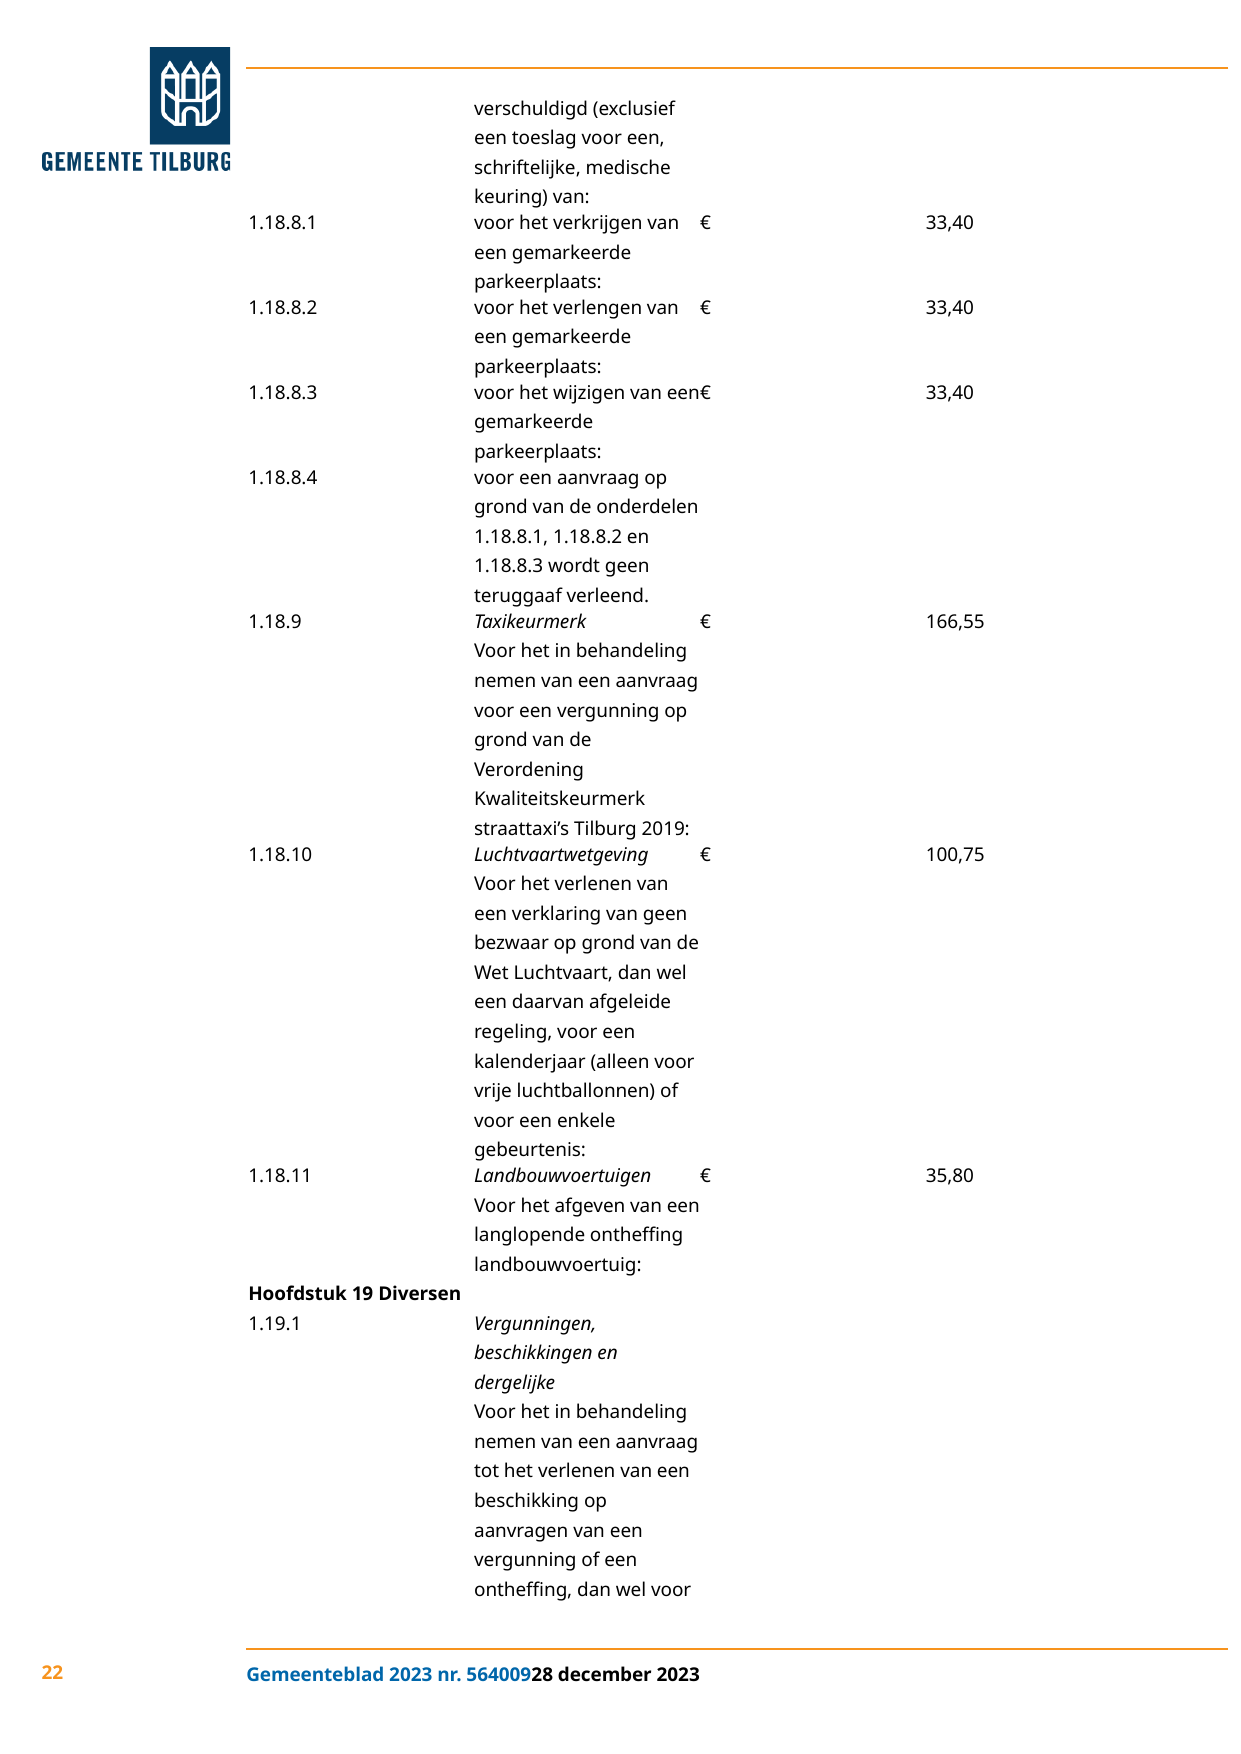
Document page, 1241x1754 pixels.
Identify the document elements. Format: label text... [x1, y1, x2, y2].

text Hoofdstuk 19 Diversen [248, 1280, 1152, 1306]
table_cell Landbouwvoertuigen Voor het afgeven van een langlopende ontheffing landbouwvoertuig: [474, 1163, 700, 1277]
table_cell 1.18.8.4 [248, 464, 474, 608]
table_cell 35,80 [926, 1163, 1152, 1277]
table_cell € [700, 1163, 926, 1277]
table_cell [926, 95, 1152, 209]
table_header 1.19.1 [248, 1310, 474, 1602]
table_cell € [700, 379, 926, 464]
table_cell 1.18.9 [248, 608, 474, 841]
table_cell 1.18.8.2 [248, 294, 474, 379]
table_header Vergunningen, beschikkingen en dergelijke Voor het in behandeling nemen van een aanvraag tot het verlenen van een beschikking op aanvragen van een vergunning of een ontheffing, dan wel voor [474, 1310, 700, 1602]
table_cell voor het wijzigen van een gemarkeerde parkeerplaats: [474, 379, 700, 464]
table_cell 1.18.11 [248, 1163, 474, 1277]
table_cell 1.18.10 [248, 841, 474, 1162]
table_cell Luchtvaartwetgeving Voor het verlenen van een verklaring van geen bezwaar op grond van de Wet Luchtvaart, dan wel een daarvan afgeleide regeling, voor een kalenderjaar (alleen voor vrije luchtballonnen) of voor een enkele gebeurtenis: [474, 841, 700, 1162]
table_cell € [700, 209, 926, 294]
table_cell 1.18.8.1 [248, 209, 474, 294]
table_cell € [700, 608, 926, 841]
table_cell 1.18.8.3 [248, 379, 474, 464]
table_header [926, 1310, 1152, 1602]
table_cell [248, 95, 474, 209]
table_cell [926, 464, 1152, 608]
table_cell 33,40 [926, 209, 1152, 294]
table_cell [700, 95, 926, 209]
table_cell 33,40 [926, 294, 1152, 379]
table_cell voor een aanvraag op grond van de onderdelen 1.18.8.1, 1.18.8.2 en 1.18.8.3 wordt geen teruggaaf verleend. [474, 464, 700, 608]
table_cell 166,55 [926, 608, 1152, 841]
table_cell [700, 464, 926, 608]
table_cell Taxikeurmerk Voor het in behandeling nemen van een aanvraag voor een vergunning op grond van de Verordening Kwaliteitskeurmerk straattaxi’s Tilburg 2019: [474, 608, 700, 841]
picture [41, 47, 231, 172]
table_cell voor het verlengen van een gemarkeerde parkeerplaats: [474, 294, 700, 379]
table_cell voor het verkrijgen van een gemarkeerde parkeerplaats: [474, 209, 700, 294]
table_cell € [700, 294, 926, 379]
table_header [700, 1310, 926, 1602]
table_cell € [700, 841, 926, 1162]
table_cell 100,75 [926, 841, 1152, 1162]
table_cell verschuldigd (exclusief een toeslag voor een, schriftelijke, medische keuring) van: [474, 95, 700, 209]
table_cell 33,40 [926, 379, 1152, 464]
